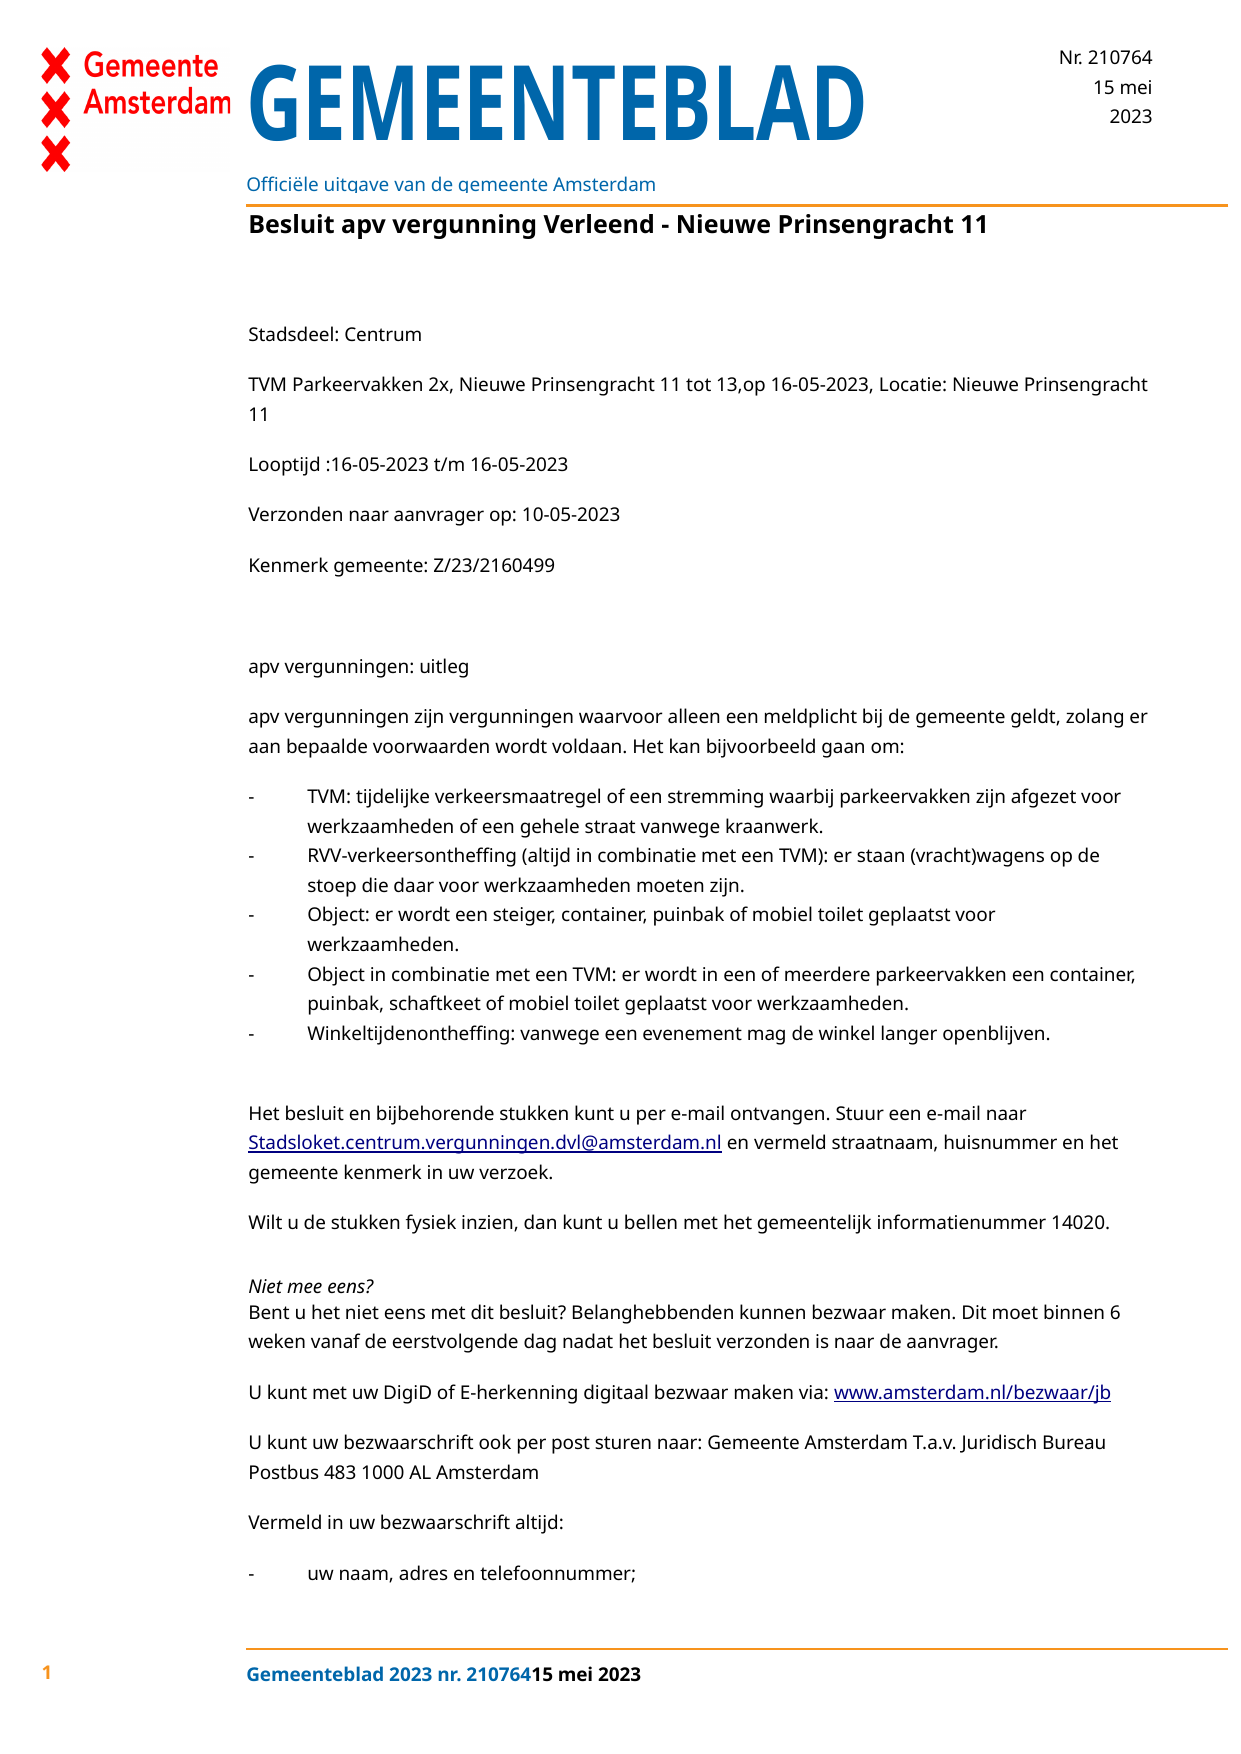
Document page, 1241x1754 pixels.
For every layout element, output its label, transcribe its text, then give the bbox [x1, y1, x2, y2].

text apv vergunningen zijn vergunningen waarvoor alleen een meldplicht bij de gemeente geldt, zolang er aan bepaalde voorwaarden wordt voldaan. Het kan bijvoorbeeld gaan om: [248, 703, 1152, 758]
text Kenmerk gemeente: Z/23/2160499 [248, 552, 1152, 578]
text Verzonden naar aanvrager op: 10-05-2023 [248, 502, 1152, 527]
list uw naam, adres en telefoonnummer; [248, 1560, 1152, 1586]
text Wilt u de stukken fysiek inzien, dan kunt u bellen met het gemeentelijk informatienummer 14020. [248, 1209, 1152, 1235]
list RVV-verkeersontheffing (altijd in combinatie met een TVM): er staan (vracht)wagens op de stoep die daar voor werkzaamheden moeten zijn. [248, 842, 1152, 898]
text U kunt uw bezwaarschrift ook per post sturen naar: Gemeente Amsterdam T.a.v. Juridisch Bureau Postbus 483 1000 AL Amsterdam [248, 1429, 1152, 1485]
text U kunt met uw DigiD of E-herkenning digitaal bezwaar maken via: www.amsterdam.nl/bezwaar/jb [248, 1379, 1152, 1405]
text Bent u het niet eens met dit besluit? Belanghebbenden kunnen bezwaar maken. Dit moet binnen 6 weken vanaf de eerstvolgende dag nadat het besluit verzonden is naar de aanvrager. [248, 1299, 1152, 1354]
text Vermeld in uw bezwaarschrift altijd: [248, 1509, 1152, 1535]
list Object: er wordt een steiger, container, puinbak of mobiel toilet geplaatst voor werkzaamheden. [248, 902, 1152, 957]
text Besluit apv vergunning Verleend - Nieuwe Prinsengracht 11 [248, 207, 1152, 241]
text Looptijd :16-05-2023 t/m 16-05-2023 [248, 451, 1152, 477]
text Het besluit en bijbehorende stukken kunt u per e-mail ontvangen. Stuur een e-mail naar Stadsloket.centrum.vergunningen.dvl@amsterdam.nl en vermeld straatnaam, huisnummer en het gemeente kenmerk in uw verzoek. [248, 1100, 1152, 1185]
text apv vergunningen: uitleg [248, 653, 1152, 678]
list TVM: tijdelijke verkeersmaatregel of een stremming waarbij parkeervakken zijn afgezet voor werkzaamheden of een gehele straat vanwege kraanwerk. [248, 783, 1152, 838]
picture [41, 47, 231, 172]
text TVM Parkeervakken 2x, Nieuwe Prinsengracht 11 tot 13,op 16-05-2023, Locatie: Nieuwe Prinsengracht 11 [248, 371, 1152, 426]
list Winkeltijdenontheffing: vanwege een evenement mag de winkel langer openblijven. [248, 1020, 1152, 1046]
list Object in combinatie met een TVM: er wordt in een of meerdere parkeervakken een container, puinbak, schaftkeet of mobiel toilet geplaatst voor werkzaamheden. [248, 961, 1152, 1016]
text Niet mee eens? [248, 1273, 1152, 1299]
text Stadsdeel: Centrum [248, 321, 1152, 346]
